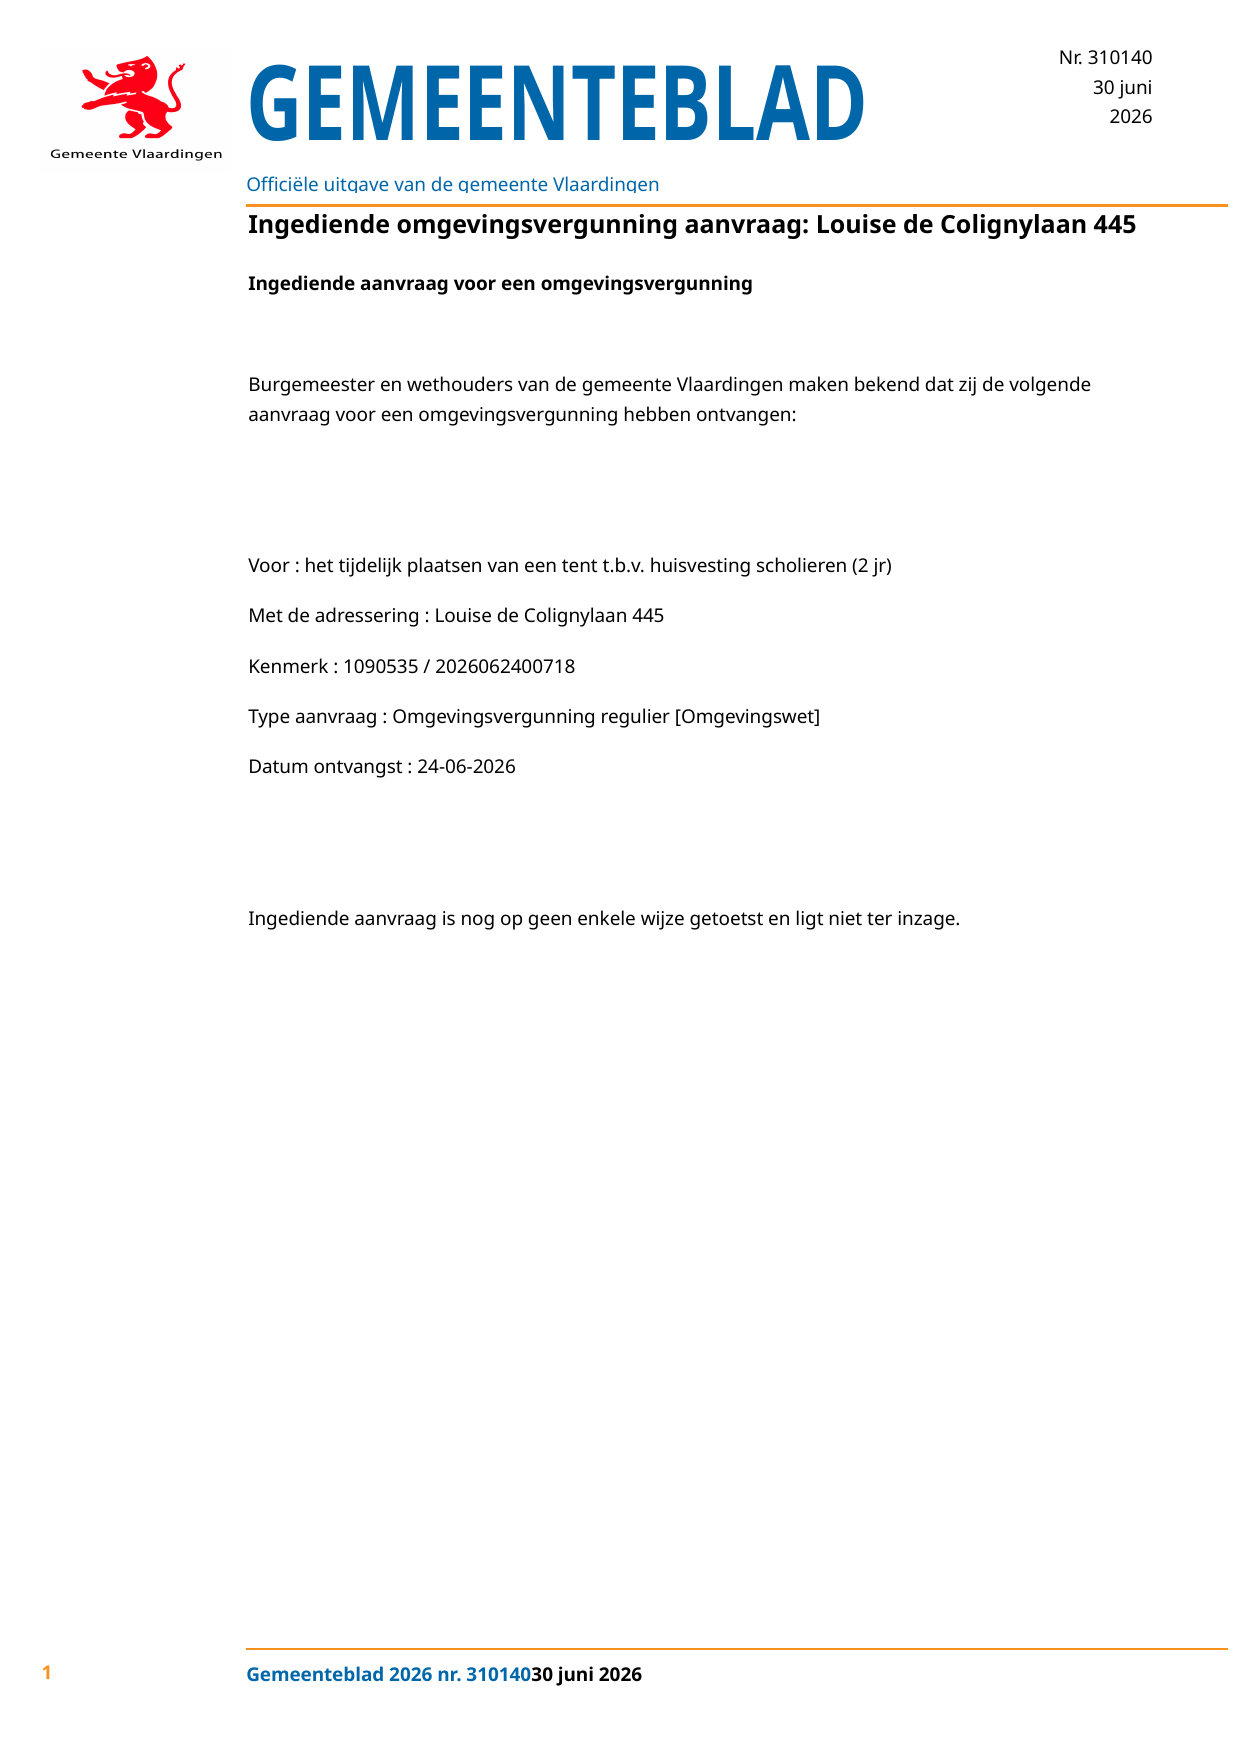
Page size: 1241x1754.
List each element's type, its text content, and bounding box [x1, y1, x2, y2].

text Voor : het tijdelijk plaatsen van een tent t.b.v. huisvesting scholieren (2 jr) [248, 552, 1152, 578]
text Ingediende aanvraag is nog op geen enkele wijze getoetst en ligt niet ter inzage. [248, 905, 1152, 931]
text Kenmerk : 1090535 / 2026062400718 [248, 653, 1152, 678]
picture [41, 47, 231, 172]
text Type aanvraag : Omgevingsvergunning regulier [Omgevingswet] [248, 703, 1152, 729]
text Met de adressering : Louise de Colignylaan 445 [248, 602, 1152, 628]
text Ingediende omgevingsvergunning aanvraag: Louise de Colignylaan 445 [248, 207, 1152, 241]
text Ingediende aanvraag voor een omgevingsvergunning [248, 270, 1152, 296]
text Burgemeester en wethouders van de gemeente Vlaardingen maken bekend dat zij de volgende aanvraag voor een omgevingsvergunning hebben ontvangen: [248, 371, 1152, 426]
text Datum ontvangst : 24-06-2026 [248, 754, 1152, 779]
